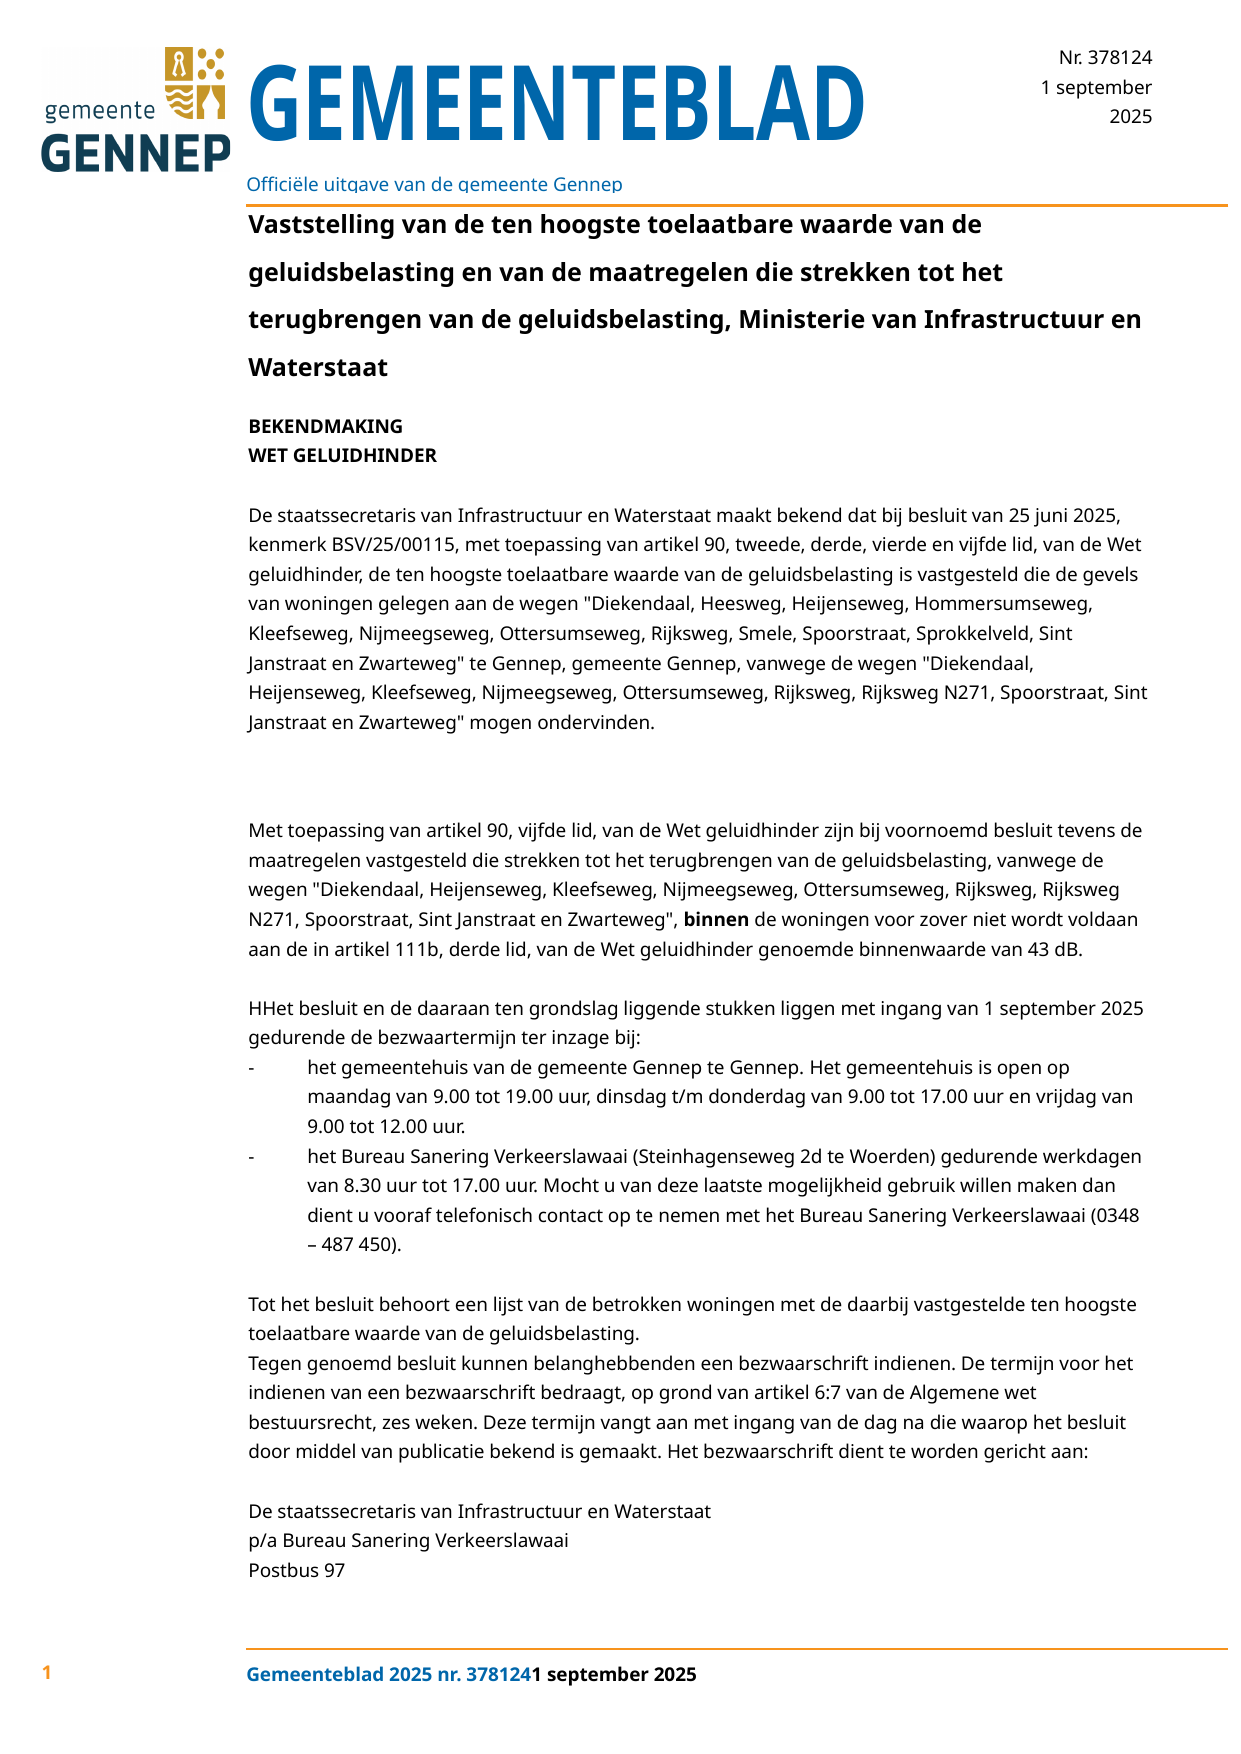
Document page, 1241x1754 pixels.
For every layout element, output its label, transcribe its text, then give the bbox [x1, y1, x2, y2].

text De staatssecretaris van Infrastructuur en Waterstaat [248, 1498, 1152, 1523]
text HHet besluit en de daaraan ten grondslag liggende stukken liggen met ingang van 1 september 2025 gedurende de bezwaartermijn ter inzage bij: [248, 995, 1152, 1050]
text Postbus 97 [248, 1557, 1152, 1583]
text Met toepassing van artikel 90, vijfde lid, van de Wet geluidhinder zijn bij voornoemd besluit tevens de maatregelen vastgesteld die strekken tot het terugbrengen van de geluidsbelasting, vanwege de wegen "Diekendaal, Heijenseweg, Kleefseweg, Nijmeegseweg, Ottersumseweg, Rijksweg, Rijksweg N271, Spoorstraat, Sint Janstraat en Zwarteweg", binnen de woningen voor zover niet wordt voldaan aan de in artikel 111b, derde lid, van de Wet geluidhinder genoemde binnenwaarde van 43 dB. [248, 817, 1152, 961]
text Tot het besluit behoort een lijst van de betrokken woningen met de daarbij vastgestelde ten hoogste toelaatbare waarde van de geluidsbelasting. [248, 1291, 1152, 1346]
list het Bureau Sanering Verkeerslawaai (Steinhagenseweg 2d te Woerden) gedurende werkdagen van 8.30 uur tot 17.00 uur. Mocht u van deze laatste mogelijkheid gebruik willen maken dan dient u vooraf telefonisch contact op te nemen met het Bureau Sanering Verkeerslawaai (0348 – 487 450). [248, 1143, 1152, 1257]
text p/a Bureau Sanering Verkeerslawaai [248, 1527, 1152, 1553]
text BEKENDMAKING [248, 413, 1152, 439]
text De staatssecretaris van Infrastructuur en Waterstaat maakt bekend dat bij besluit van 25 juni 2025, kenmerk BSV/25/00115, met toepassing van artikel 90, tweede, derde, vierde en vijfde lid, van de Wet geluidhinder, de ten hoogste toelaatbare waarde van de geluidsbelasting is vastgesteld die de gevels van woningen gelegen aan de wegen "Diekendaal, Heesweg, Heijenseweg, Hommersumseweg, Kleefseweg, Nijmeegseweg, Ottersumseweg, Rijksweg, Smele, Spoorstraat, Sprokkelveld, Sint Janstraat en Zwarteweg" te Gennep, gemeente Gennep, vanwege de wegen "Diekendaal, Heijenseweg, Kleefseweg, Nijmeegseweg, Ottersumseweg, Rijksweg, Rijksweg N271, Spoorstraat, Sint Janstraat en Zwarteweg" mogen ondervinden. [248, 502, 1152, 735]
text Vaststelling van de ten hoogste toelaatbare waarde van de geluidsbelasting en van de maatregelen die strekken tot het terugbrengen van de geluidsbelasting, Ministerie van Infrastructuur en Waterstaat [248, 207, 1152, 384]
text Tegen genoemd besluit kunnen belanghebbenden een bezwaarschrift indienen. De termijn voor het indienen van een bezwaarschrift bedraagt, op grond van artikel 6:7 van de Algemene wet bestuursrecht, zes weken. Deze termijn vangt aan met ingang van de dag na die waarop het besluit door middel van publicatie bekend is gemaakt. Het bezwaarschrift dient te worden gericht aan: [248, 1350, 1152, 1464]
picture [41, 47, 231, 172]
list het gemeentehuis van de gemeente Gennep te Gennep. Het gemeentehuis is open op maandag van 9.00 tot 19.00 uur, dinsdag t/m donderdag van 9.00 tot 17.00 uur en vrijdag van 9.00 tot 12.00 uur. [248, 1054, 1152, 1139]
text WET GELUIDHINDER [248, 443, 1152, 468]
